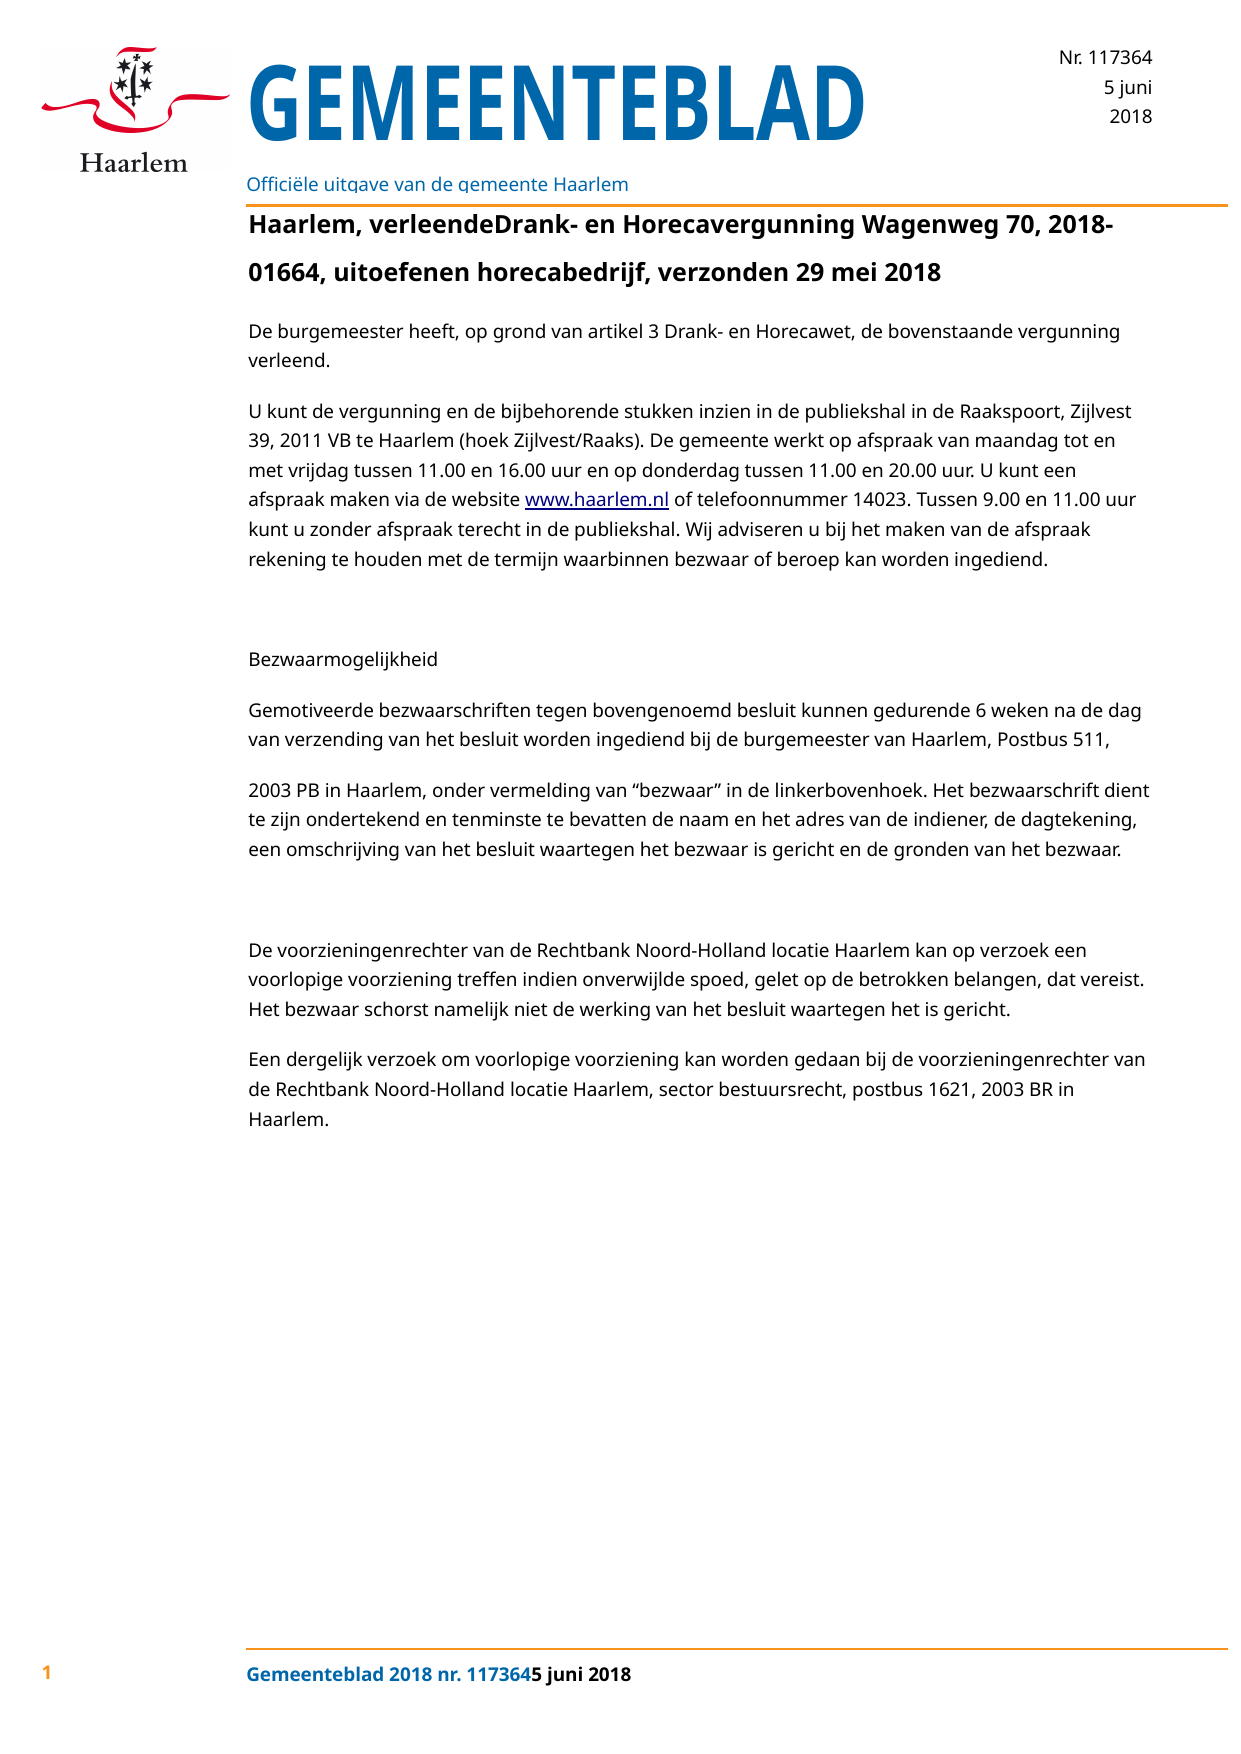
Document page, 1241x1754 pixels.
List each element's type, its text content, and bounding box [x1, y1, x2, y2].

text De voorzieningenrechter van de Rechtbank Noord-Holland locatie Haarlem kan op verzoek een voorlopige voorziening treffen indien onverwijlde spoed, gelet op de betrokken belangen, dat vereist. Het bezwaar schorst namelijk niet de werking van het besluit waartegen het is gericht. [248, 937, 1152, 1022]
text De burgemeester heeft, op grond van artikel 3 Drank- en Horecawet, de bovenstaande vergunning verleend. [248, 318, 1152, 373]
text 2003 PB in Haarlem, onder vermelding van “bezwaar” in de linkerbovenhoek. Het bezwaarschrift dient te zijn ondertekend en tenminste te bevatten de naam en het adres van de indiener, de dagtekening, een omschrijving van het besluit waartegen het bezwaar is gericht en de gronden van het bezwaar. [248, 777, 1152, 862]
text Bezwaarmogelijkheid [248, 647, 1152, 672]
text Haarlem, verleendeDrank- en Horecavergunning Wagenweg 70, 2018-01664, uitoefenen horecabedrijf, verzonden 29 mei 2018 [248, 207, 1152, 288]
text Gemotiveerde bezwaarschriften tegen bovengenoemd besluit kunnen gedurende 6 weken na de dag van verzending van het besluit worden ingediend bij de burgemeester van Haarlem, Postbus 511, [248, 697, 1152, 752]
picture [41, 47, 231, 172]
text U kunt de vergunning en de bijbehorende stukken inzien in de publiekshal in de Raakspoort, Zijlvest 39, 2011 VB te Haarlem (hoek Zijlvest/Raaks). De gemeente werkt op afspraak van maandag tot en met vrijdag tussen 11.00 en 16.00 uur en op donderdag tussen 11.00 en 20.00 uur. U kunt een afspraak maken via de website www.haarlem.nl of telefoonnummer 14023. Tussen 9.00 en 11.00 uur kunt u zonder afspraak terecht in de publiekshal. Wij adviseren u bij het maken van de afspraak rekening te houden met de termijn waarbinnen bezwaar of beroep kan worden ingediend. [248, 398, 1152, 572]
text Een dergelijk verzoek om voorlopige voorziening kan worden gedaan bij de voorzieningenrechter van de Rechtbank Noord-Holland locatie Haarlem, sector bestuursrecht, postbus 1621, 2003 BR in Haarlem. [248, 1047, 1152, 1132]
